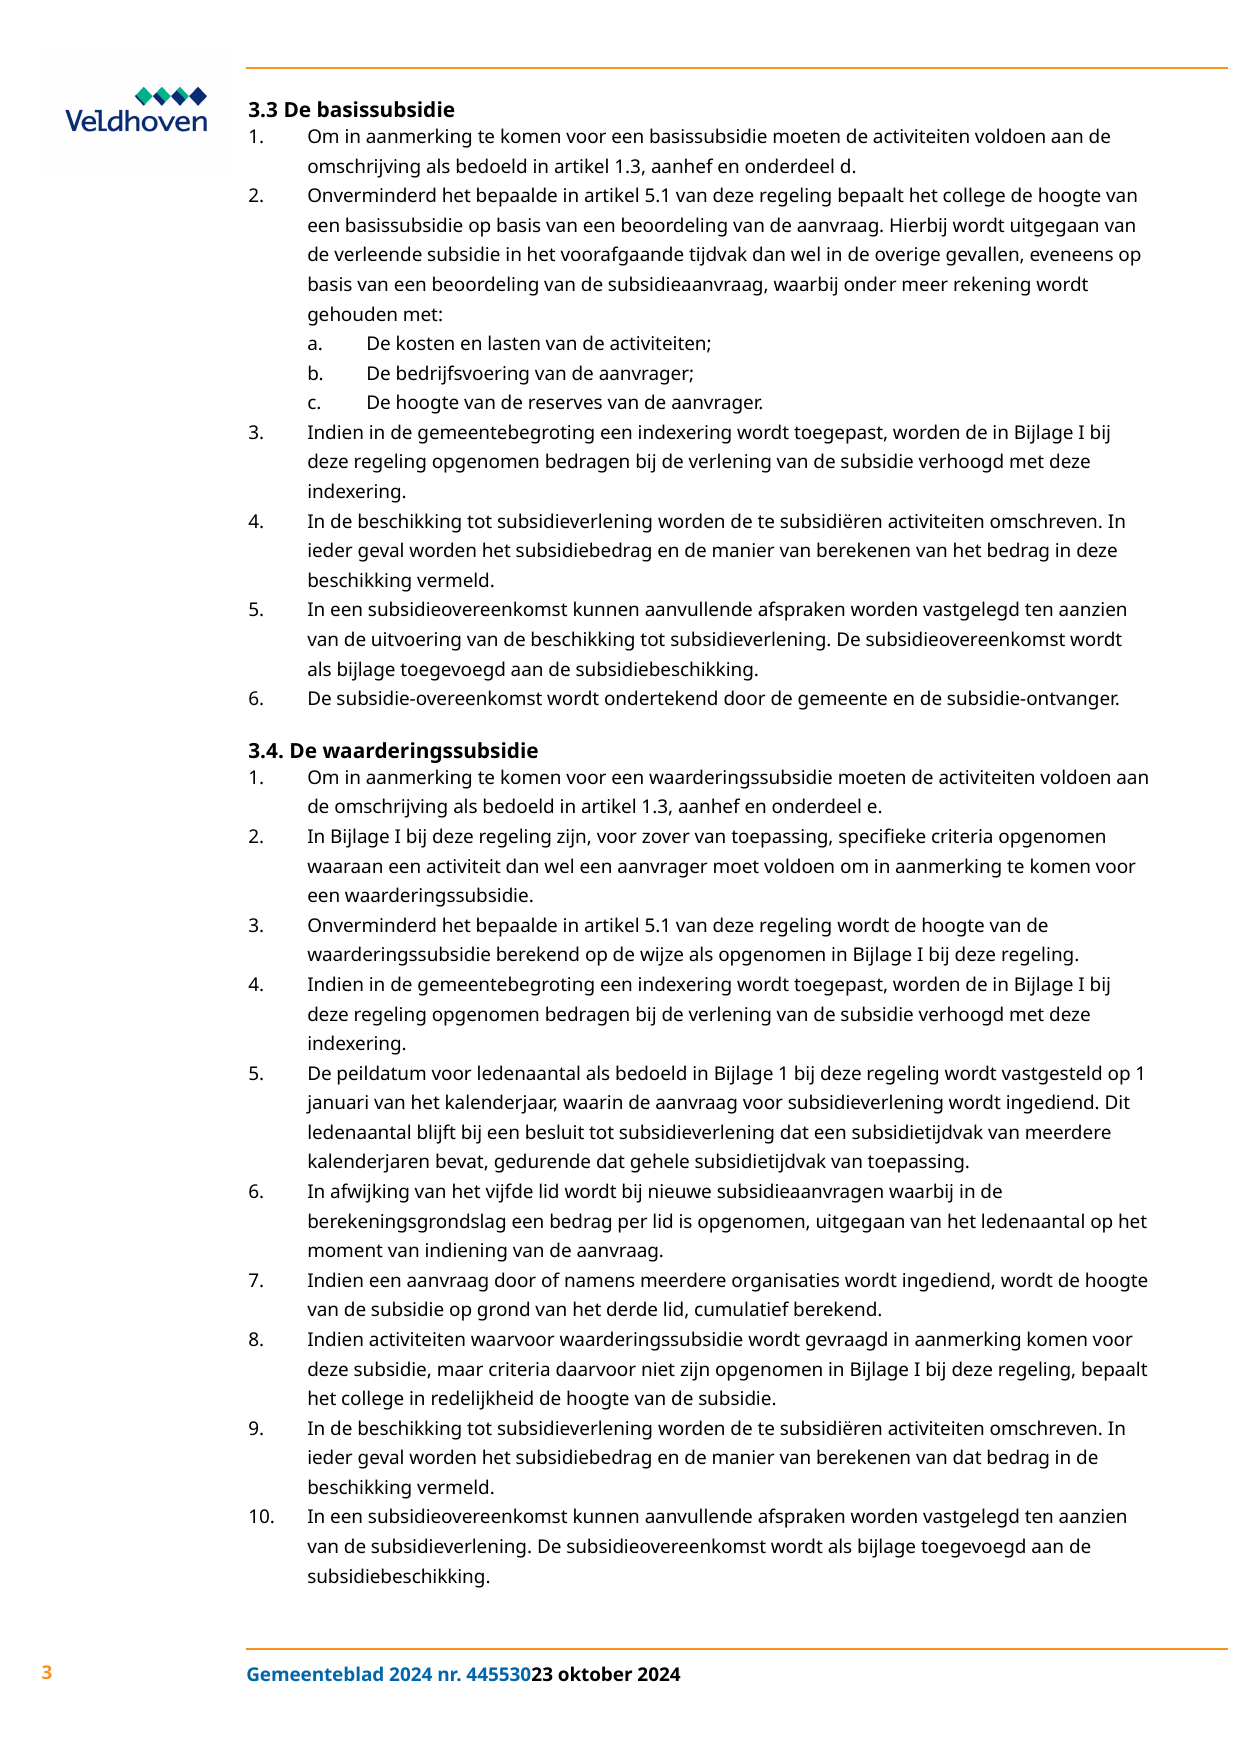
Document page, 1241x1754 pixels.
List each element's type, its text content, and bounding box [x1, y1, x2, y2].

list De peildatum voor ledenaantal als bedoeld in Bijlage 1 bij deze regeling wordt vastgesteld op 1 januari van het kalenderjaar, waarin de aanvraag voor subsidieverlening wordt ingediend. Dit ledenaantal blijft bij een besluit tot subsidieverlening dat een subsidietijdvak van meerdere kalenderjaren bevat, gedurende dat gehele subsidietijdvak van toepassing. [248, 1060, 1152, 1174]
list Indien in de gemeentebegroting een indexering wordt toegepast, worden de in Bijlage I bij deze regeling opgenomen bedragen bij de verlening van de subsidie verhoogd met deze indexering. [248, 419, 1152, 504]
list Indien in de gemeentebegroting een indexering wordt toegepast, worden de in Bijlage I bij deze regeling opgenomen bedragen bij de verlening van de subsidie verhoogd met deze indexering. [248, 971, 1152, 1056]
list In afwijking van het vijfde lid wordt bij nieuwe subsidieaanvragen waarbij in de berekeningsgrondslag een bedrag per lid is opgenomen, uitgegaan van het ledenaantal op het moment van indiening van de aanvraag. [248, 1178, 1152, 1263]
list In de beschikking tot subsidieverlening worden de te subsidiëren activiteiten omschreven. In ieder geval worden het subsidiebedrag en de manier van berekenen van dat bedrag in de beschikking vermeld. [248, 1415, 1152, 1500]
list Onverminderd het bepaalde in artikel 5.1 van deze regeling wordt de hoogte van de waarderingssubsidie berekend op de wijze als opgenomen in Bijlage I bij deze regeling. [248, 912, 1152, 967]
list Indien activiteiten waarvoor waarderingssubsidie wordt gevraagd in aanmerking komen voor deze subsidie, maar criteria daarvoor niet zijn opgenomen in Bijlage I bij deze regeling, bepaalt het college in redelijkheid de hoogte van de subsidie. [248, 1326, 1152, 1411]
list In een subsidieovereenkomst kunnen aanvullende afspraken worden vastgelegd ten aanzien van de subsidieverlening. De subsidieovereenkomst wordt als bijlage toegevoegd aan de subsidiebeschikking. [248, 1504, 1152, 1589]
picture [41, 47, 231, 172]
list De bedrijfsvoering van de aanvrager; [307, 360, 1152, 386]
list In een subsidieovereenkomst kunnen aanvullende afspraken worden vastgelegd ten aanzien van de uitvoering van de beschikking tot subsidieverlening. De subsidieovereenkomst wordt als bijlage toegevoegd aan de subsidiebeschikking. [248, 597, 1152, 681]
list De kosten en lasten van de activiteiten; [307, 330, 1152, 356]
list Om in aanmerking te komen voor een waarderingssubsidie moeten de activiteiten voldoen aan de omschrijving als bedoeld in artikel 1.3, aanhef en onderdeel e. [248, 764, 1152, 819]
list De hoogte van de reserves van de aanvrager. [307, 389, 1152, 415]
text 3.4. De waarderingssubsidie [248, 736, 1152, 764]
list De subsidie-overeenkomst wordt ondertekend door de gemeente en de subsidie-ontvanger. [248, 685, 1152, 711]
list Om in aanmerking te komen voor een basissubsidie moeten de activiteiten voldoen aan de omschrijving als bedoeld in artikel 1.3, aanhef en onderdeel d. [248, 123, 1152, 178]
list In de beschikking tot subsidieverlening worden de te subsidiëren activiteiten omschreven. In ieder geval worden het subsidiebedrag en de manier van berekenen van het bedrag in deze beschikking vermeld. [248, 508, 1152, 593]
list In Bijlage I bij deze regeling zijn, voor zover van toepassing, specifieke criteria opgenomen waaraan een activiteit dan wel een aanvrager moet voldoen om in aanmerking te komen voor een waarderingssubsidie. [248, 823, 1152, 908]
text 3.3 De basissubsidie [248, 95, 1152, 123]
list Onverminderd het bepaalde in artikel 5.1 van deze regeling bepaalt het college de hoogte van een basissubsidie op basis van een beoordeling van de aanvraag. Hierbij wordt uitgegaan van de verleende subsidie in het voorafgaande tijdvak dan wel in de overige gevallen, eveneens op basis van een beoordeling van de subsidieaanvraag, waarbij onder meer rekening wordt gehouden met: [248, 182, 1152, 326]
list Indien een aanvraag door of namens meerdere organisaties wordt ingediend, wordt de hoogte van de subsidie op grond van het derde lid, cumulatief berekend. [248, 1267, 1152, 1322]
